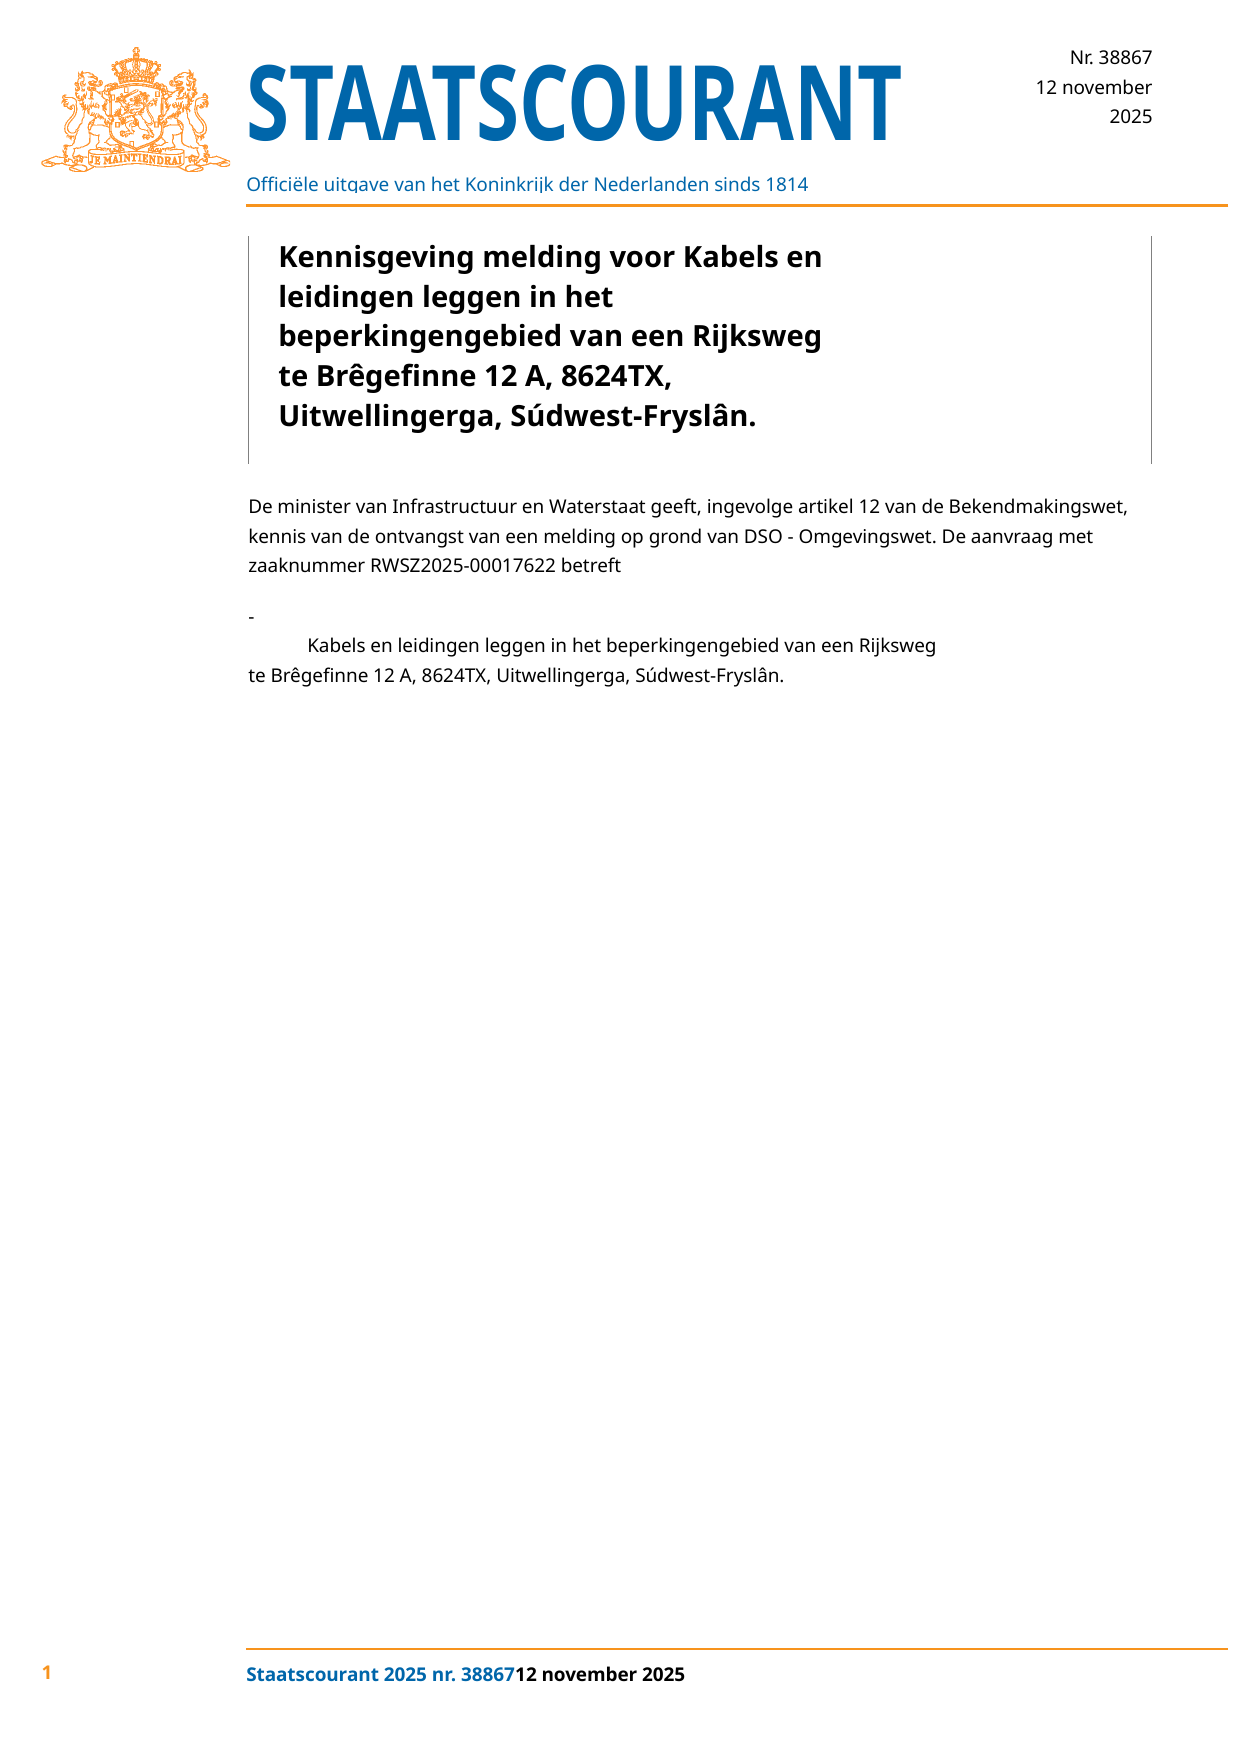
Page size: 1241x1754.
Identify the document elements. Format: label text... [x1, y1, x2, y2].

table_header [850, 236, 912, 413]
text te Brêgefinne 12 A, 8624TX, Uitwellingerga, Súdwest-Fryslân. [248, 662, 1152, 688]
table_header Kennisgeving melding voor Kabels en leidingen leggen in het beperkingengebied van een Rijksweg te Brêgefinne 12 A, 8624TX, Uitwellingerga, Súdwest-Fryslân. [249, 236, 850, 464]
text De minister van Infrastructuur en Waterstaat geeft, ingevolge artikel 12 van de Bekendmakingswet, kennis van de ontvangst van een melding op grond van DSO - Omgevingswet. De aanvraag met zaaknummer RWSZ2025-00017622 betreft [248, 493, 1152, 578]
picture [41, 47, 231, 172]
table_header [850, 414, 1151, 464]
picture [912, 236, 1090, 414]
list Kabels en leidingen leggen in het beperkingengebied van een Rijksweg [248, 632, 1152, 658]
table_header [1090, 236, 1151, 413]
